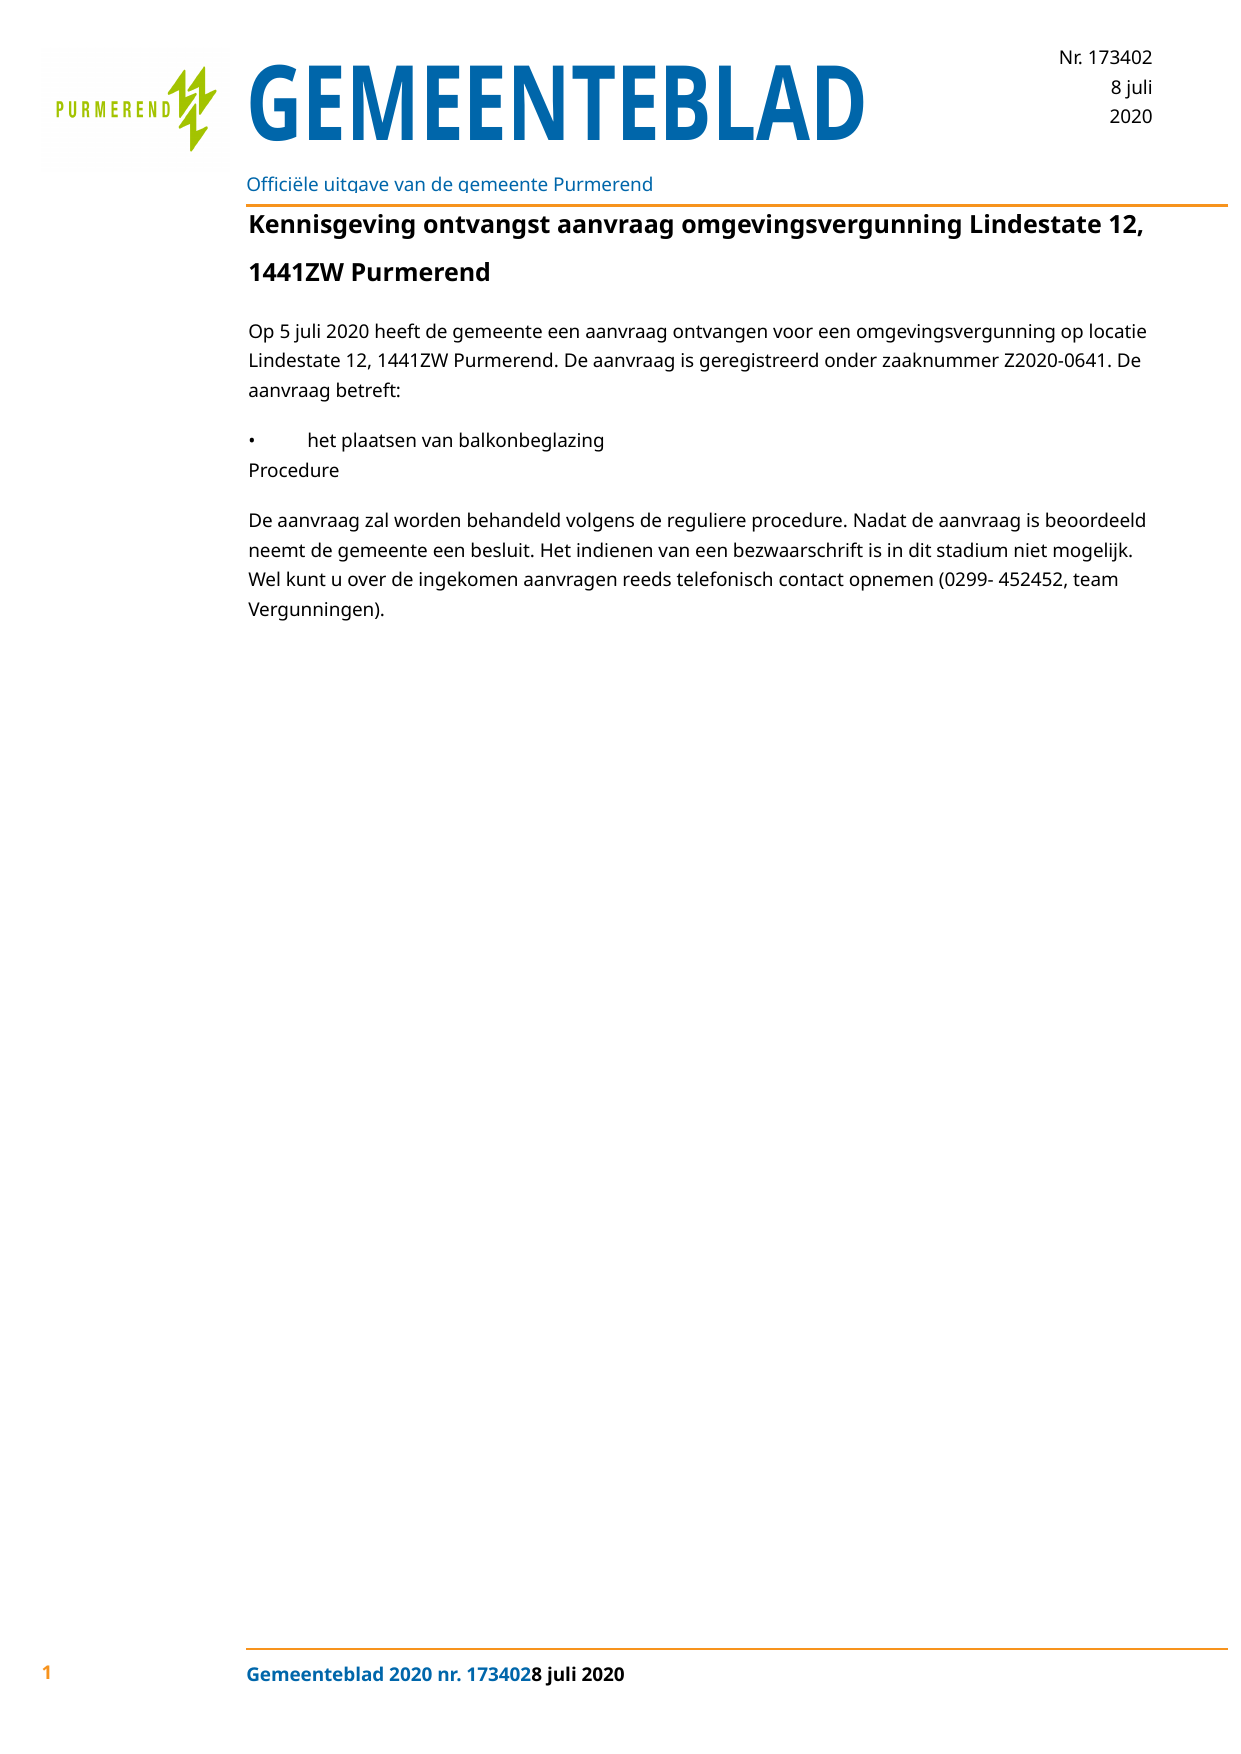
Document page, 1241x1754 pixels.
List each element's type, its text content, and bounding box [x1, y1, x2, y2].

list het plaatsen van balkonbeglazing [248, 427, 1152, 453]
picture [41, 47, 231, 172]
text Kennisgeving ontvangst aanvraag omgevingsvergunning Lindestate 12, 1441ZW Purmerend [248, 207, 1152, 288]
text Op 5 juli 2020 heeft de gemeente een aanvraag ontvangen voor een omgevingsvergunning op locatie Lindestate 12, 1441ZW Purmerend. De aanvraag is geregistreerd onder zaaknummer Z2020-0641. De aanvraag betreft: [248, 318, 1152, 403]
text De aanvraag zal worden behandeld volgens de reguliere procedure. Nadat de aanvraag is beoordeeld neemt de gemeente een besluit. Het indienen van een bezwaarschrift is in dit stadium niet mogelijk. Wel kunt u over de ingekomen aanvragen reeds telefonisch contact opnemen (0299- 452452, team Vergunningen). [248, 507, 1152, 622]
text Procedure [248, 457, 1152, 483]
